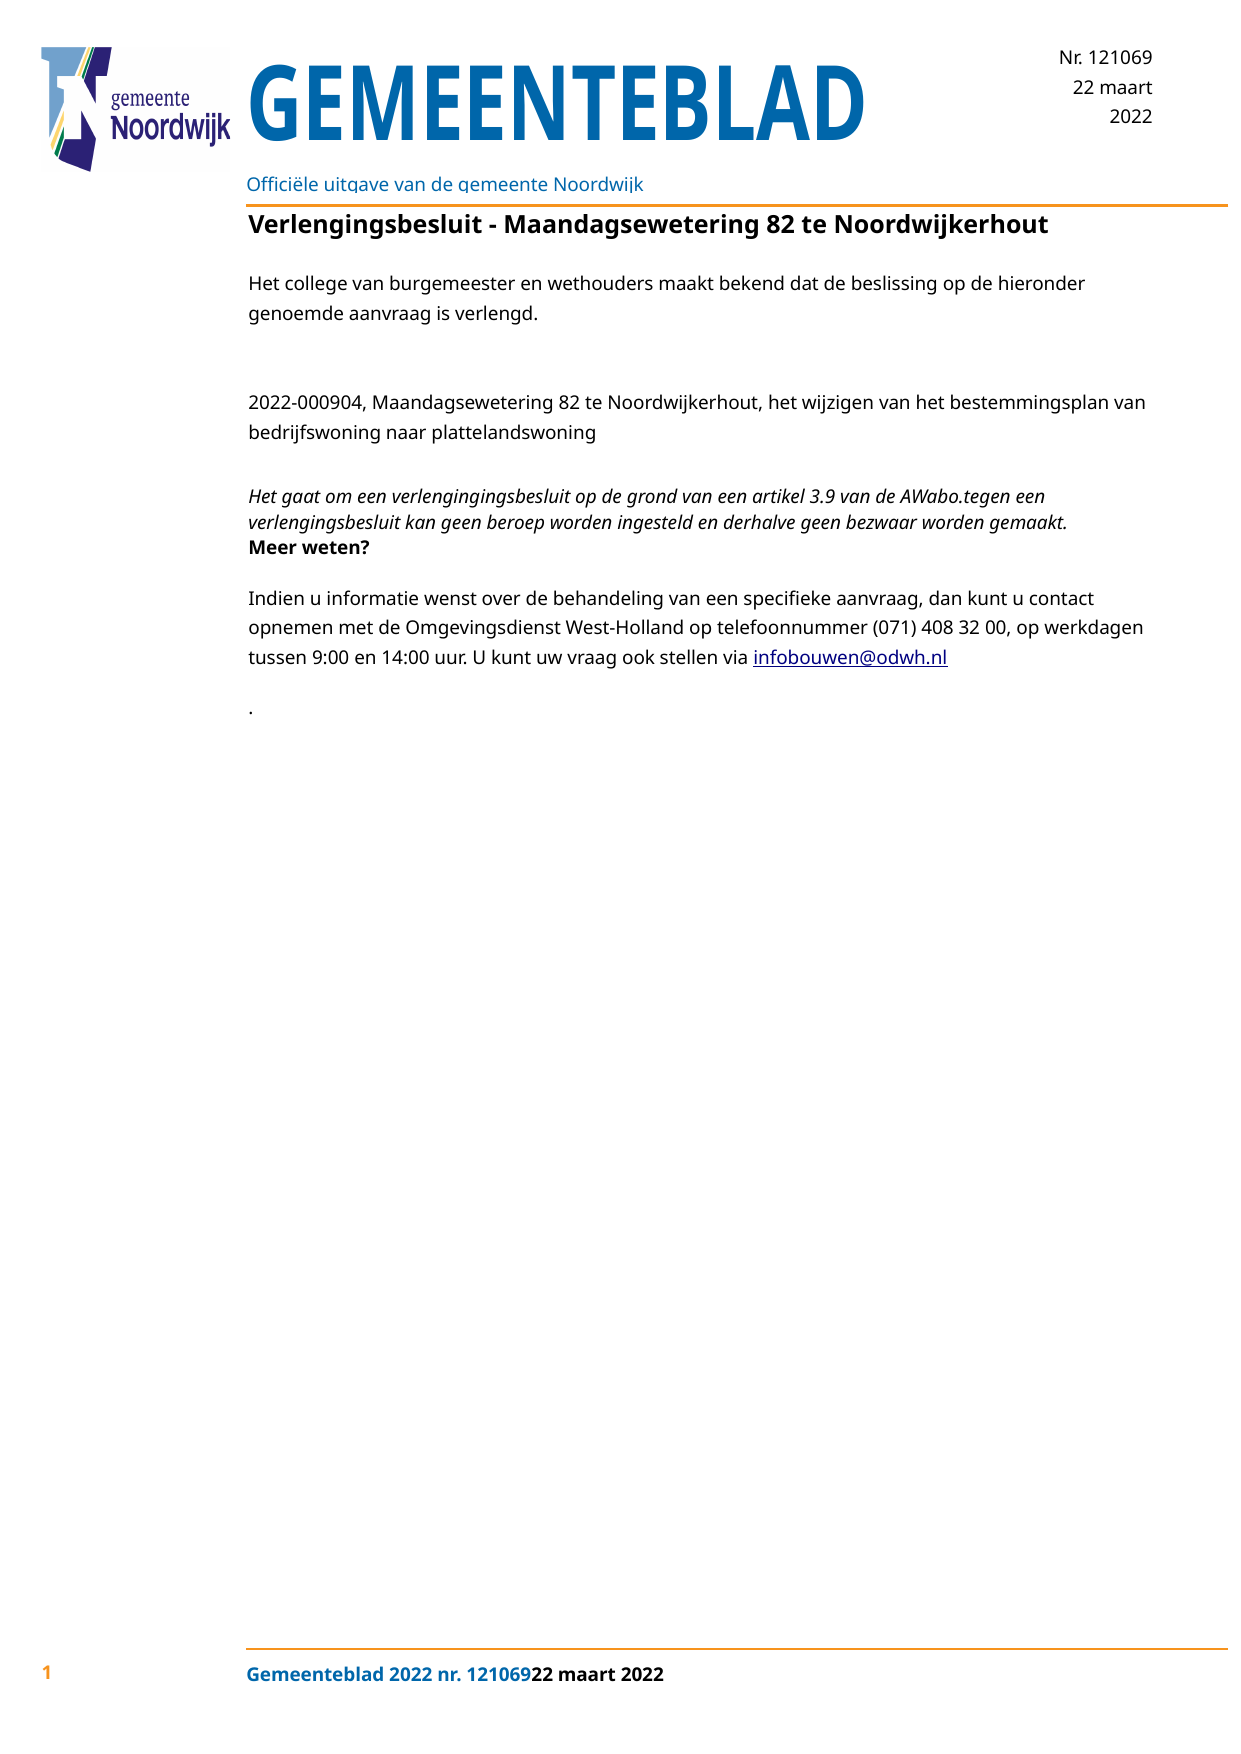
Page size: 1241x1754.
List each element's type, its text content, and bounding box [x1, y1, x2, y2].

text 2022-000904, Maandagsewetering 82 te Noordwijkerhout, het wijzigen van het bestemmingsplan van bedrijfswoning naar plattelandswoning [248, 389, 1152, 445]
text Het gaat om een verlengingingsbesluit op de grond van een artikel 3.9 van de AWabo.tegen een verlengingsbesluit kan geen beroep worden ingesteld en derhalve geen bezwaar worden gemaakt. [248, 483, 1152, 534]
text Indien u informatie wenst over de behandeling van een specifieke aanvraag, dan kunt u contact opnemen met de Omgevingsdienst West-Holland op telefoonnummer (071) 408 32 00, op werkdagen tussen 9:00 en 14:00 uur. U kunt uw vraag ook stellen via infobouwen@odwh.nl [248, 585, 1152, 670]
text Verlengingsbesluit - Maandagsewetering 82 te Noordwijkerhout [248, 207, 1152, 241]
picture [41, 47, 231, 172]
text . [248, 694, 1152, 720]
text Meer weten? [248, 534, 1152, 560]
text Het college van burgemeester en wethouders maakt bekend dat de beslissing op de hieronder genoemde aanvraag is verlengd. [248, 270, 1152, 326]
